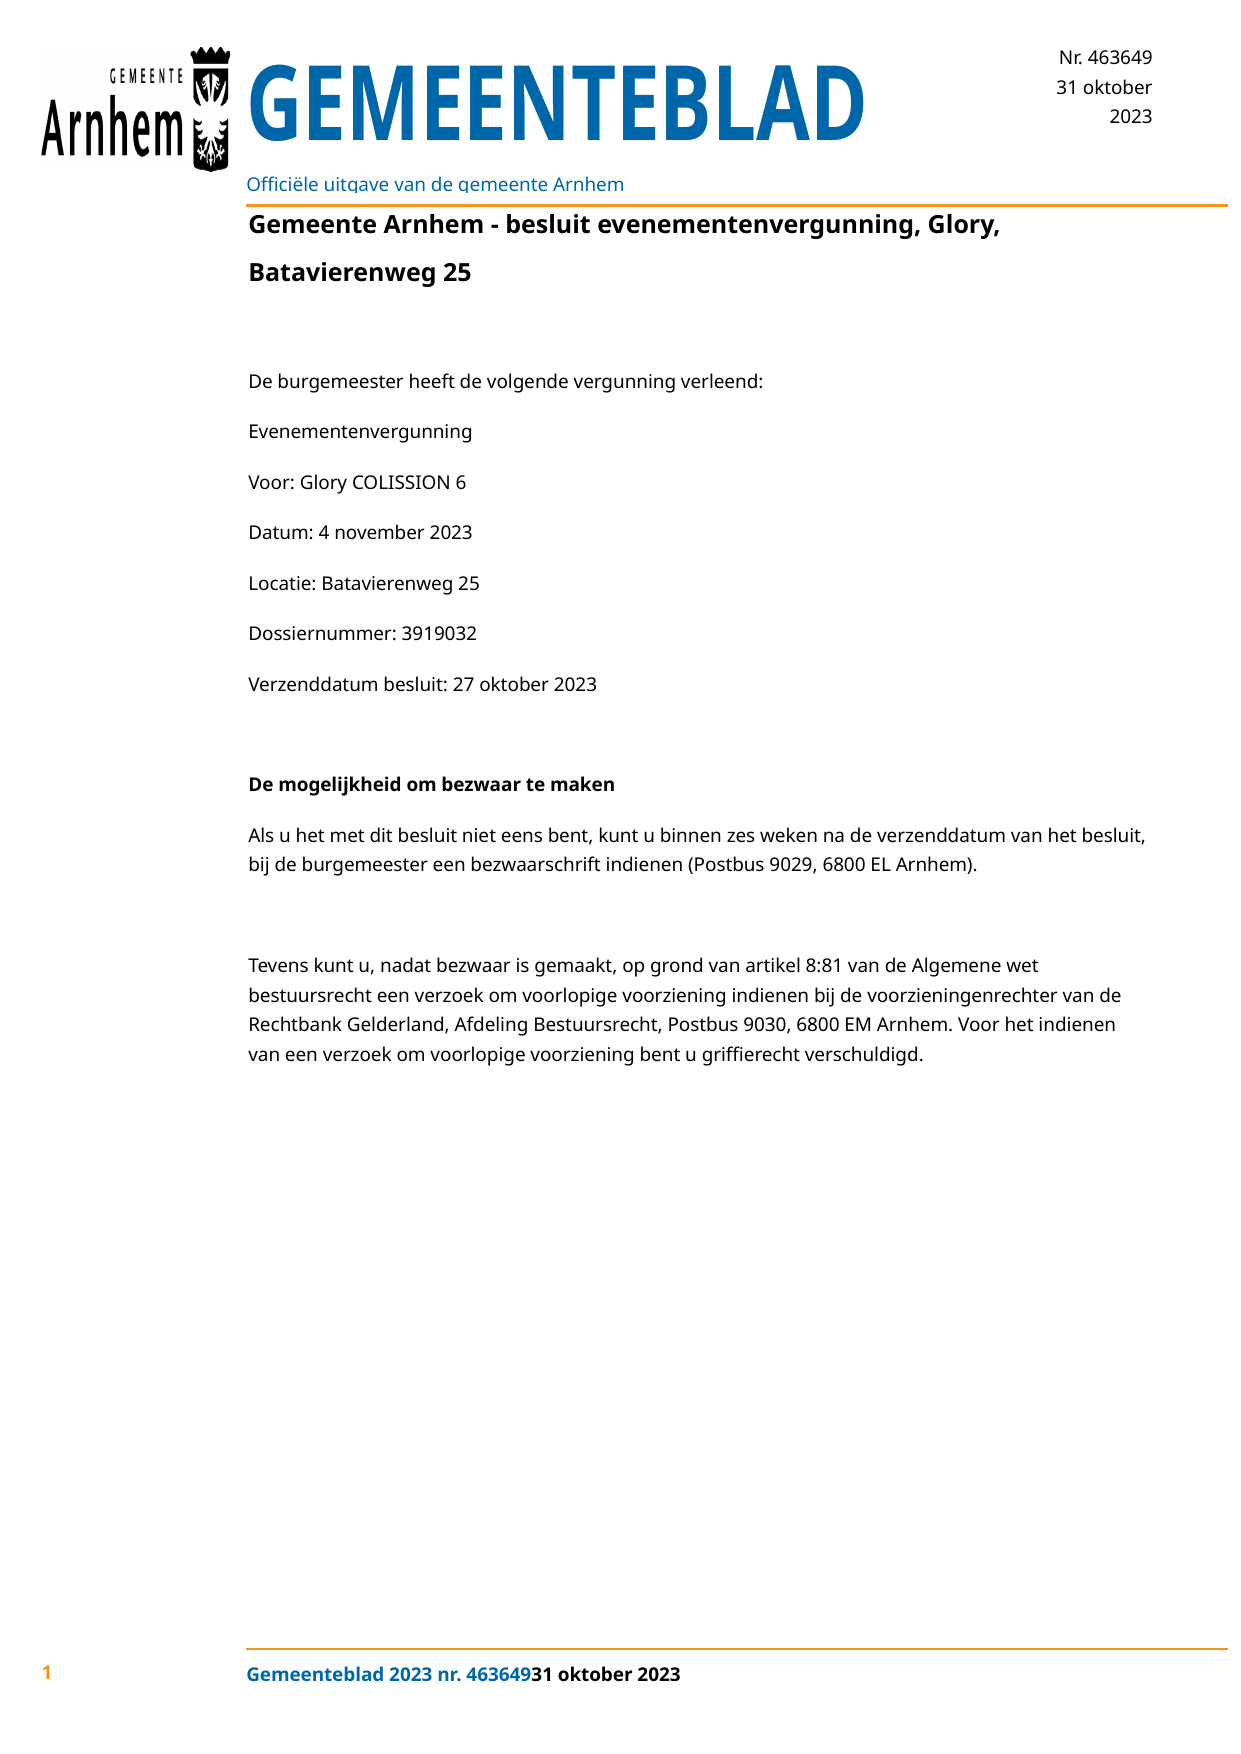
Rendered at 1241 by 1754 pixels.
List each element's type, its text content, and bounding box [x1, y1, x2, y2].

text De burgemeester heeft de volgende vergunning verleend: [248, 368, 1152, 394]
text Voor: Glory COLISSION 6 [248, 469, 1152, 495]
text Verzenddatum besluit: 27 oktober 2023 [248, 671, 1152, 697]
text Als u het met dit besluit niet eens bent, kunt u binnen zes weken na de verzenddatum van het besluit, bij de burgemeester een bezwaarschrift indienen (Postbus 9029, 6800 EL Arnhem). [248, 822, 1152, 877]
text Tevens kunt u, nadat bezwaar is gemaakt, op grond van artikel 8:81 van de Algemene wet bestuursrecht een verzoek om voorlopige voorziening indienen bij de voorzieningenrechter van de Rechtbank Gelderland, Afdeling Bestuursrecht, Postbus 9030, 6800 EM Arnhem. Voor het indienen van een verzoek om voorlopige voorziening bent u griffierecht verschuldigd. [248, 952, 1152, 1067]
text Datum: 4 november 2023 [248, 519, 1152, 545]
text Gemeente Arnhem - besluit evenementenvergunning, Glory, Batavierenweg 25 [248, 207, 1152, 288]
text Locatie: Batavierenweg 25 [248, 570, 1152, 596]
text Evenementenvergunning [248, 419, 1152, 444]
text De mogelijkheid om bezwaar te maken [248, 772, 1152, 797]
text Dossiernummer: 3919032 [248, 620, 1152, 646]
picture [41, 47, 231, 172]
